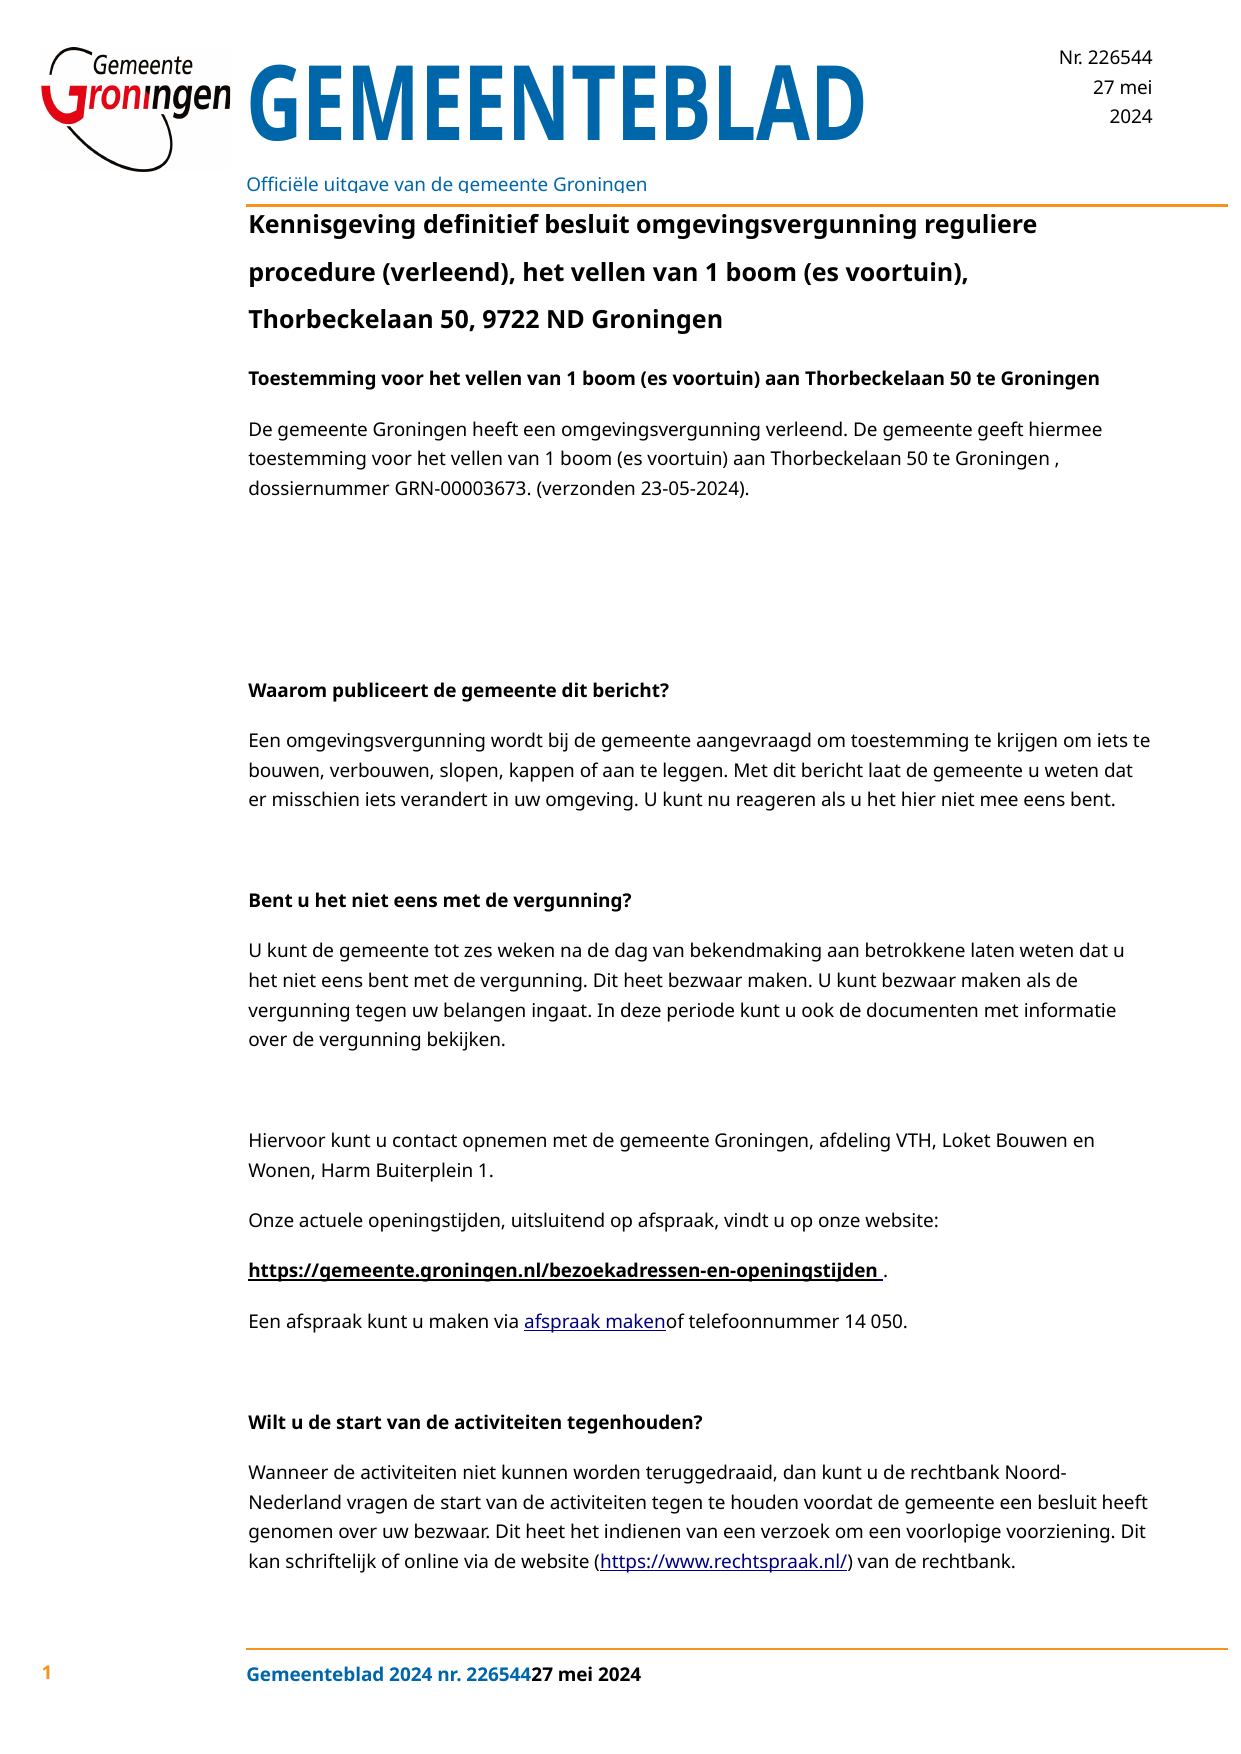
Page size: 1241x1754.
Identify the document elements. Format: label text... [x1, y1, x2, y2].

text De gemeente Groningen heeft een omgevingsvergunning verleend. De gemeente geeft hiermee toestemming voor het vellen van 1 boom (es voortuin) aan Thorbeckelaan 50 te Groningen , dossiernummer GRN-00003673. (verzonden 23-05-2024). [248, 416, 1152, 501]
text Onze actuele openingstijden, uitsluitend op afspraak, vindt u op onze website: [248, 1207, 1152, 1233]
text Een omgevingsvergunning wordt bij de gemeente aangevraagd om toestemming te krijgen om iets te bouwen, verbouwen, slopen, kappen of aan te leggen. Met dit bericht laat de gemeente u weten dat er misschien iets verandert in uw omgeving. U kunt nu reageren als u het hier niet mee eens bent. [248, 727, 1152, 812]
text Bent u het niet eens met de vergunning? [248, 887, 1152, 913]
text https://gemeente.groningen.nl/bezoekadressen-en-openingstijden . [248, 1258, 1152, 1283]
text Toestemming voor het vellen van 1 boom (es voortuin) aan Thorbeckelaan 50 te Groningen [248, 366, 1152, 391]
text Wanneer de activiteiten niet kunnen worden teruggedraaid, dan kunt u de rechtbank Noord-Nederland vragen de start van de activiteiten tegen te houden voordat de gemeente een besluit heeft genomen over uw bezwaar. Dit heet het indienen van een verzoek om een voorlopige voorziening. Dit kan schriftelijk of online via de website (https://www.rechtspraak.nl/) van de rechtbank. [248, 1459, 1152, 1574]
text Een afspraak kunt u maken via afspraak makenof telefoonnummer 14 050. [248, 1308, 1152, 1334]
picture [41, 47, 231, 172]
text Hiervoor kunt u contact opnemen met de gemeente Groningen, afdeling VTH, Loket Bouwen en Wonen, Harm Buiterplein 1. [248, 1127, 1152, 1182]
text Kennisgeving definitief besluit omgevingsvergunning reguliere procedure (verleend), het vellen van 1 boom (es voortuin), Thorbeckelaan 50, 9722 ND Groningen [248, 207, 1152, 336]
text Wilt u de start van de activiteiten tegenhouden? [248, 1409, 1152, 1434]
text Waarom publiceert de gemeente dit bericht? [248, 677, 1152, 702]
text U kunt de gemeente tot zes weken na de dag van bekendmaking aan betrokkene laten weten dat u het niet eens bent met de vergunning. Dit heet bezwaar maken. U kunt bezwaar maken als de vergunning tegen uw belangen ingaat. In deze periode kunt u ook de documenten met informatie over de vergunning bekijken. [248, 938, 1152, 1052]
